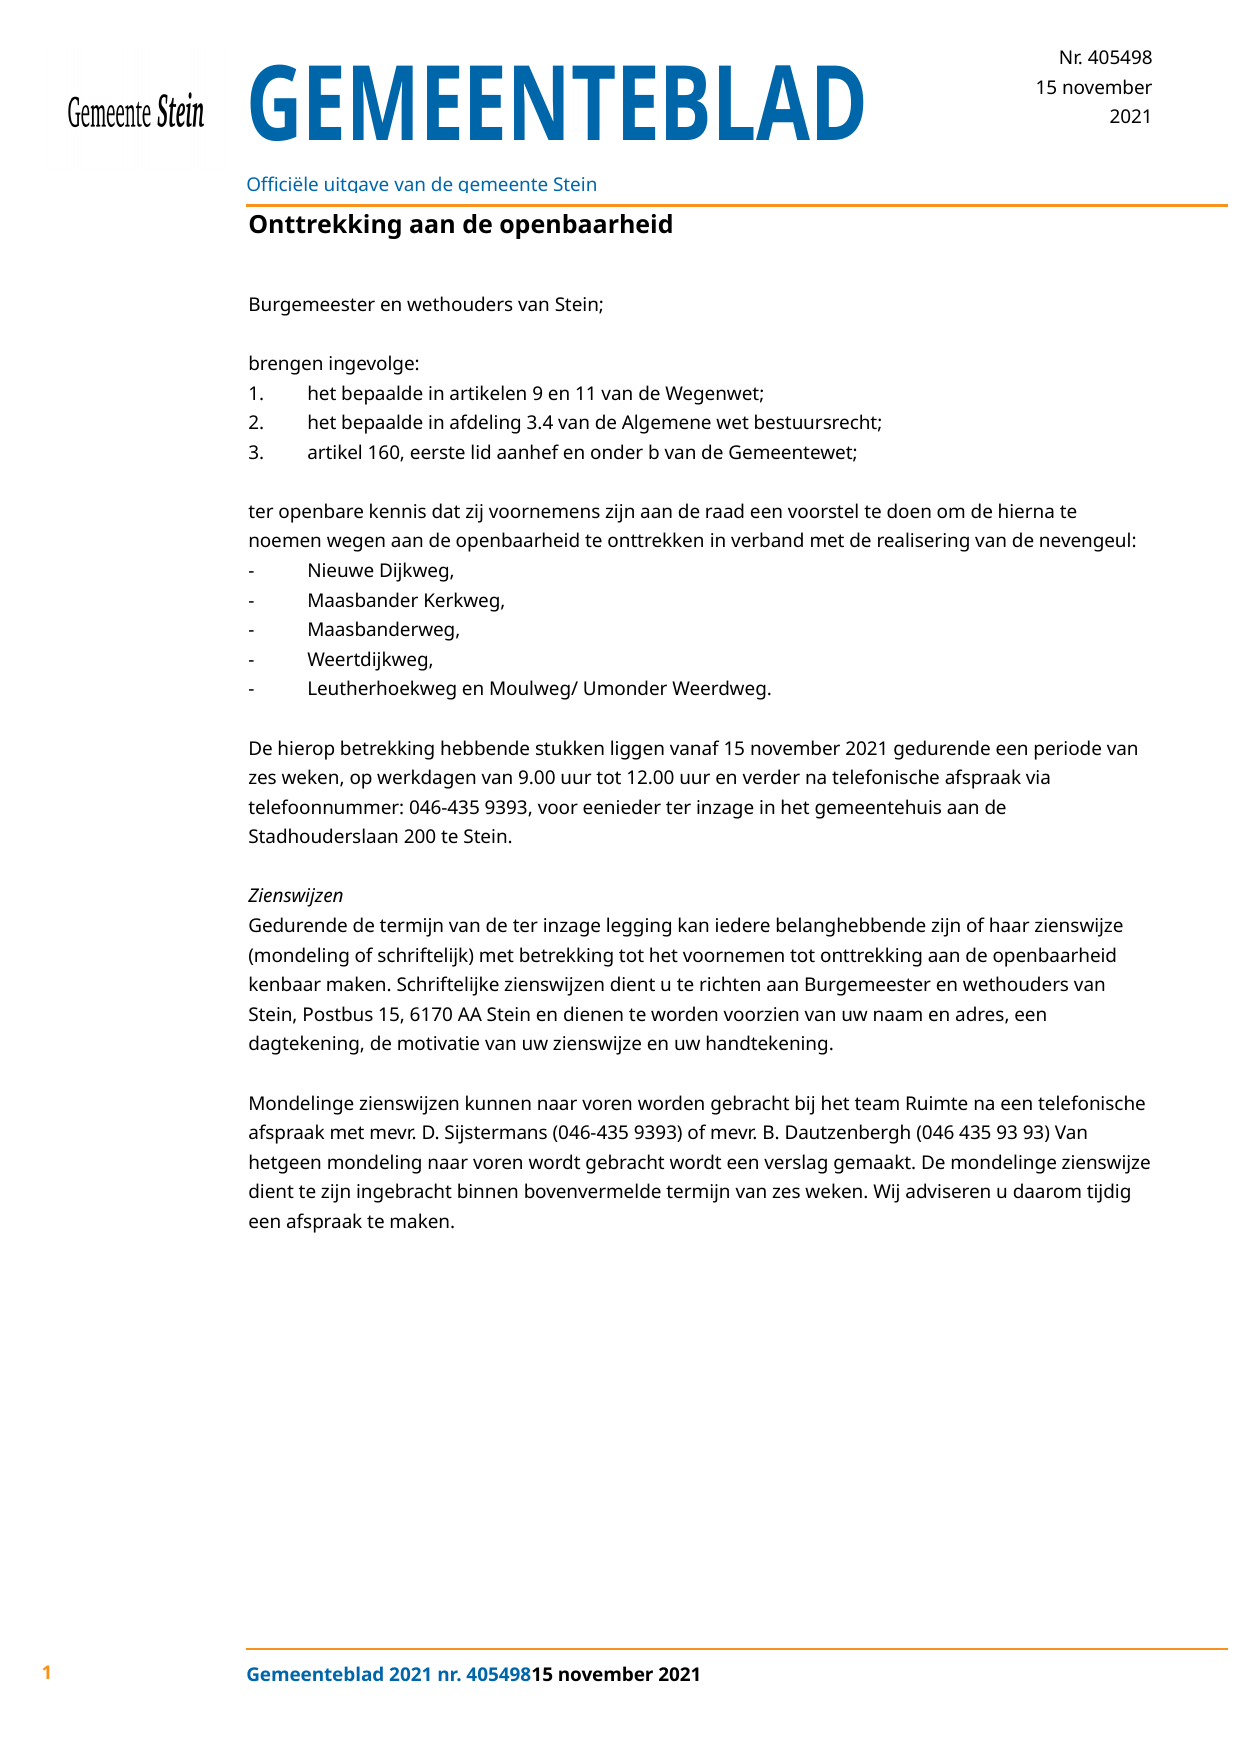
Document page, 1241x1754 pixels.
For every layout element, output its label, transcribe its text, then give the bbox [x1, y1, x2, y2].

text Burgemeester en wethouders van Stein; [248, 291, 1152, 317]
list Leutherhoekweg en Moulweg/ Umonder Weerdweg. [248, 676, 1152, 701]
text Onttrekking aan de openbaarheid [248, 207, 1152, 241]
list artikel 160, eerste lid aanhef en onder b van de Gemeentewet; [248, 439, 1152, 465]
list Maasbanderweg, [248, 616, 1152, 642]
list het bepaalde in afdeling 3.4 van de Algemene wet bestuursrecht; [248, 409, 1152, 435]
text ter openbare kennis dat zij voornemens zijn aan de raad een voorstel te doen om de hierna te noemen wegen aan de openbaarheid te onttrekken in verband met de realisering van de nevengeul: [248, 498, 1152, 553]
list Weertdijkweg, [248, 646, 1152, 672]
list het bepaalde in artikelen 9 en 11 van de Wegenwet; [248, 380, 1152, 406]
text brengen ingevolge: [248, 350, 1152, 376]
list Maasbander Kerkweg, [248, 587, 1152, 613]
picture [41, 47, 231, 172]
text Gedurende de termijn van de ter inzage legging kan iedere belanghebbende zijn of haar zienswijze (mondeling of schriftelijk) met betrekking tot het voornemen tot onttrekking aan de openbaarheid kenbaar maken. Schriftelijke zienswijzen dient u te richten aan Burgemeester en wethouders van Stein, Postbus 15, 6170 AA Stein en dienen te worden voorzien van uw naam en adres, een dagtekening, de motivatie van uw zienswijze en uw handtekening. [248, 912, 1152, 1056]
text Mondelinge zienswijzen kunnen naar voren worden gebracht bij het team Ruimte na een telefonische afspraak met mevr. D. Sijstermans (046-435 9393) of mevr. B. Dautzenbergh (046 435 93 93) Van hetgeen mondeling naar voren wordt gebracht wordt een verslag gemaakt. De mondelinge zienswijze dient te zijn ingebracht binnen bovenvermelde termijn van zes weken. Wij adviseren u daarom tijdig een afspraak te maken. [248, 1090, 1152, 1234]
text De hierop betrekking hebbende stukken liggen vanaf 15 november 2021 gedurende een periode van zes weken, op werkdagen van 9.00 uur tot 12.00 uur en verder na telefonische afspraak via telefoonnummer: 046-435 9393, voor eenieder ter inzage in het gemeentehuis aan de Stadhouderslaan 200 te Stein. [248, 735, 1152, 849]
text Zienswijzen [248, 883, 1152, 908]
list Nieuwe Dijkweg, [248, 557, 1152, 583]
